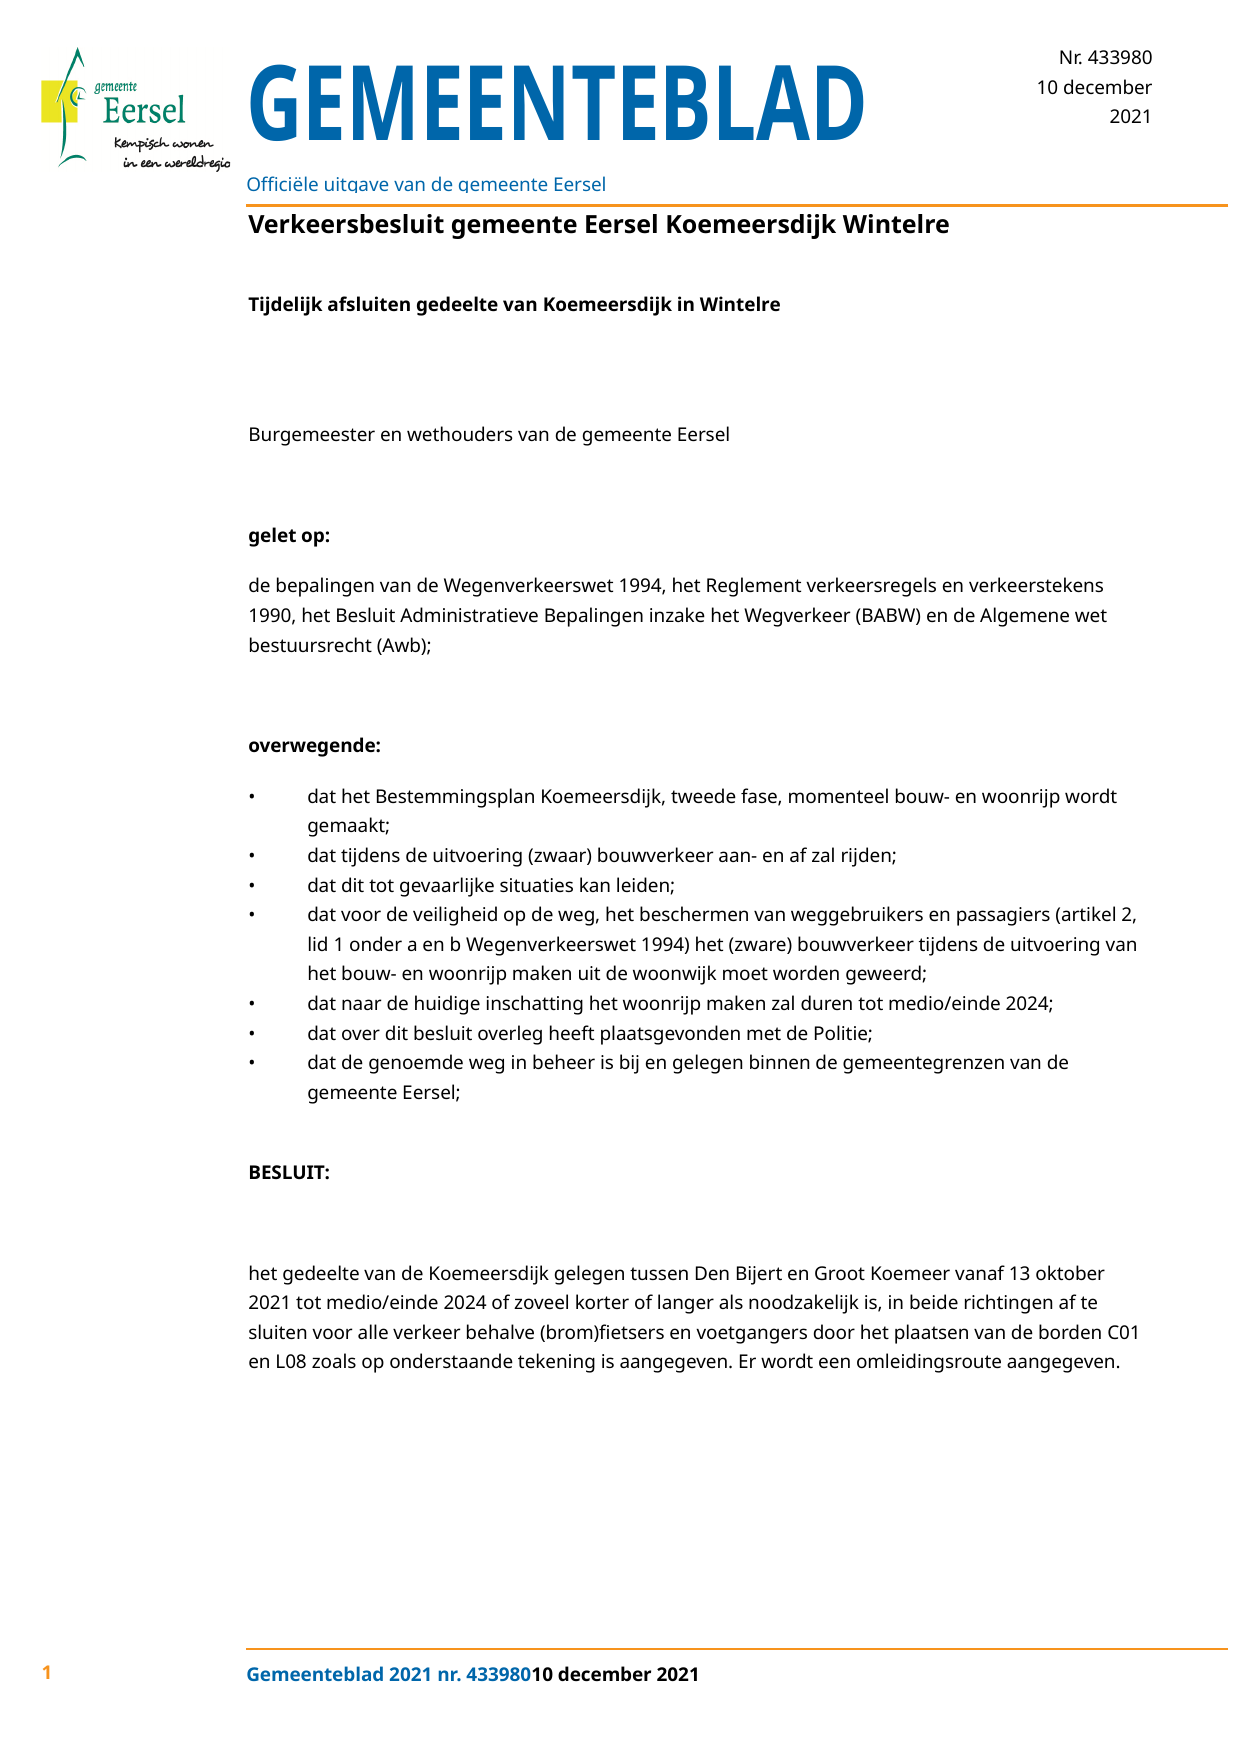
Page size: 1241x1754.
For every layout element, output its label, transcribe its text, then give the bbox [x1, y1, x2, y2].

text gelet op: [248, 522, 1152, 548]
text de bepalingen van de Wegenverkeerswet 1994, het Reglement verkeersregels en verkeerstekens 1990, het Besluit Administratieve Bepalingen inzake het Wegverkeer (BABW) en de Algemene wet bestuursrecht (Awb); [248, 573, 1152, 658]
list dat het Bestemmingsplan Koemeersdijk, tweede fase, momenteel bouw- en woonrijp wordt gemaakt; [248, 783, 1152, 838]
text Verkeersbesluit gemeente Eersel Koemeersdijk Wintelre [248, 207, 1152, 241]
list dat dit tot gevaarlijke situaties kan leiden; [248, 872, 1152, 898]
list dat voor de veiligheid op de weg, het beschermen van weggebruikers en passagiers (artikel 2, lid 1 onder a en b Wegenverkeerswet 1994) het (zware) bouwverkeer tijdens de uitvoering van het bouw- en woonrijp maken uit de woonwijk moet worden geweerd; [248, 901, 1152, 986]
text het gedeelte van de Koemeersdijk gelegen tussen Den Bijert en Groot Koemeer vanaf 13 oktober 2021 tot medio/einde 2024 of zoveel korter of langer als noodzakelijk is, in beide richtingen af te sluiten voor alle verkeer behalve (brom)fietsers en voetgangers door het plaatsen van de borden C01 en L08 zoals op onderstaande tekening is aangegeven. Er wordt een omleidingsroute aangegeven. [248, 1260, 1152, 1374]
list dat over dit besluit overleg heeft plaatsgevonden met de Politie; [248, 1020, 1152, 1046]
list dat tijdens de uitvoering (zwaar) bouwverkeer aan- en af zal rijden; [248, 842, 1152, 868]
text Tijdelijk afsluiten gedeelte van Koemeersdijk in Wintelre [248, 291, 1152, 317]
text overwegende: [248, 733, 1152, 758]
list dat de genoemde weg in beheer is bij en gelegen binnen de gemeentegrenzen van de gemeente Eersel; [248, 1049, 1152, 1105]
text Burgemeester en wethouders van de gemeente Eersel [248, 421, 1152, 447]
text BESLUIT: [248, 1159, 1152, 1185]
picture [41, 47, 231, 172]
list dat naar de huidige inschatting het woonrijp maken zal duren tot medio/einde 2024; [248, 990, 1152, 1016]
